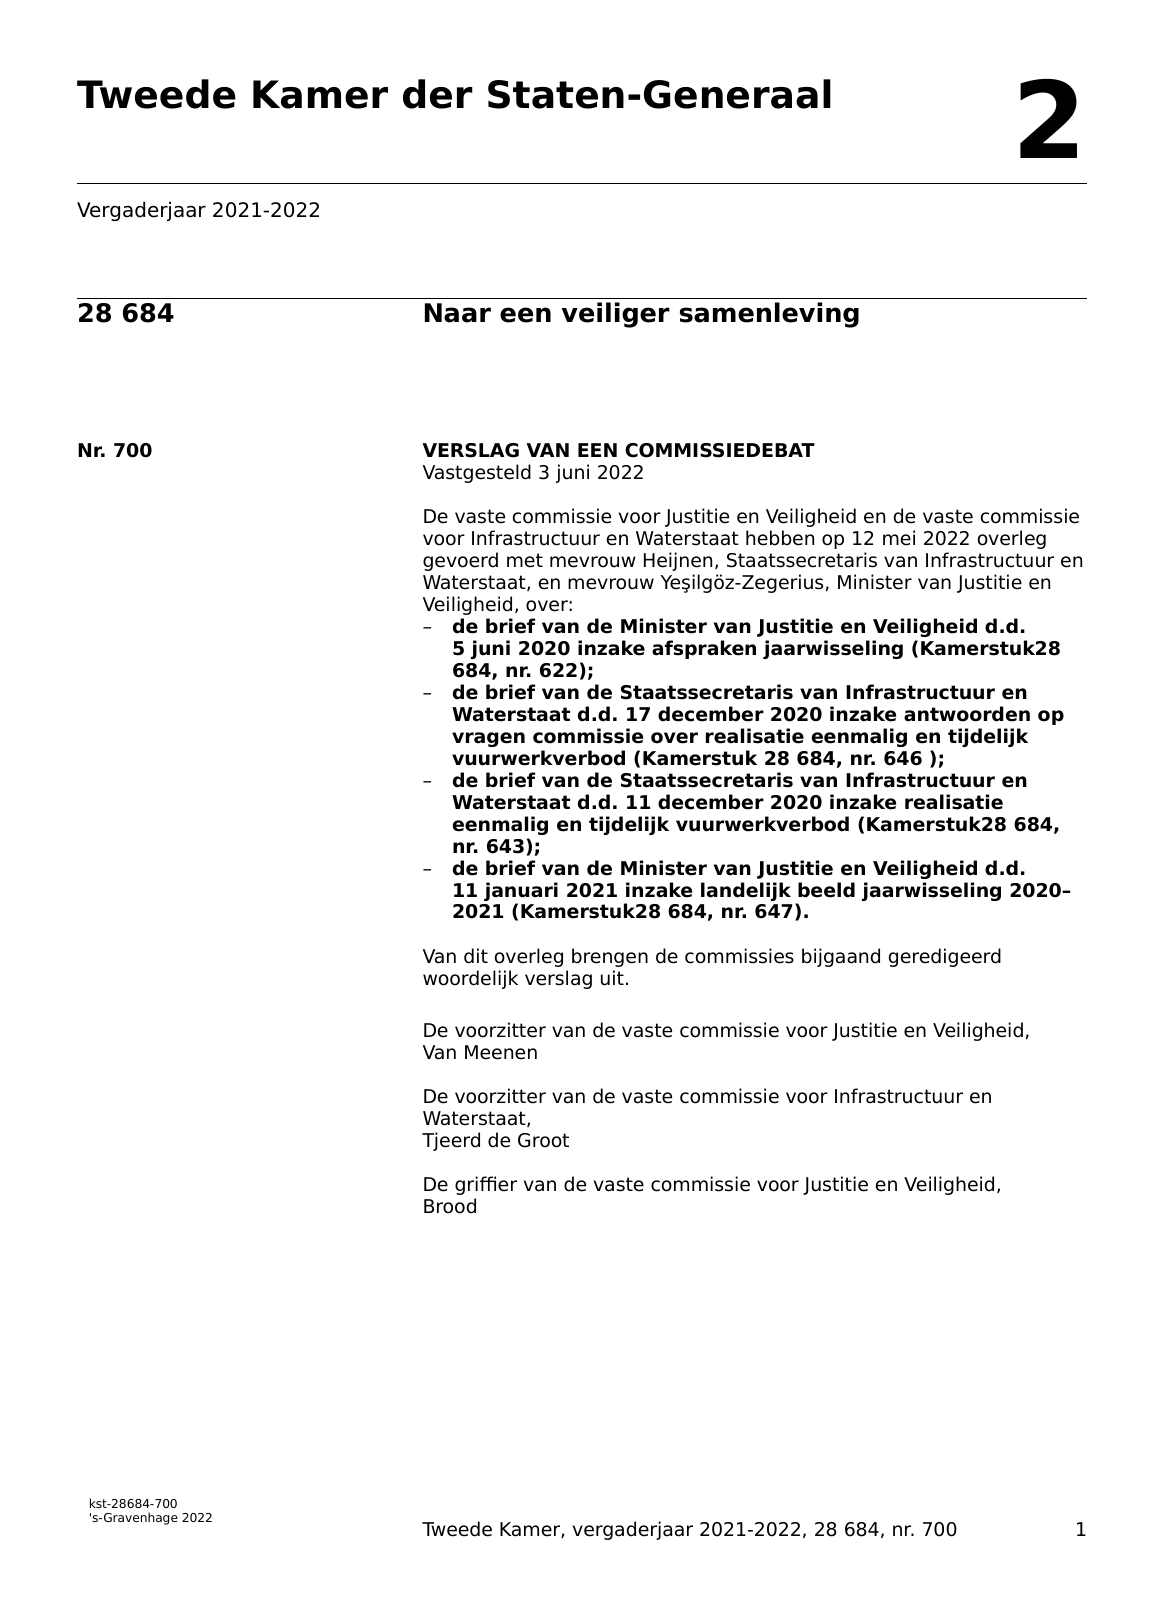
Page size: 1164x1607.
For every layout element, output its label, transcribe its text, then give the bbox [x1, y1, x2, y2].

text – de brief van de Minister van Justitie en Veiligheid d.d. 11 januari 2021 inzake landelijk beeld jaarwisseling 2020–2021 (Kamerstuk28 684, nr. 647). [422, 857, 1087, 923]
text – de brief van de Minister van Justitie en Veiligheid d.d. 5 juni 2020 inzake afspraken jaarwisseling (Kamerstuk28 684, nr. 622); [422, 616, 1087, 682]
subtitle 28 684 Naar een veiliger samenleving [77, 299, 1087, 329]
text Vastgesteld 3 juni 2022 [422, 462, 1087, 484]
text De voorzitter van de vaste commissie voor Infrastructuur en Waterstaat, Tjeerd de Groot [422, 1086, 1087, 1152]
text – de brief van de Staatssecretaris van Infrastructuur en Waterstaat d.d. 17 december 2020 inzake antwoorden op vragen commissie over realisatie eenmalig en tijdelijk vuurwerkverbod (Kamerstuk 28 684, nr. 646 ); [422, 682, 1087, 769]
table_header Tweede Kamer der Staten-Generaal [77, 59, 886, 183]
text kst-28684-700 [88, 1497, 323, 1511]
text 's-Gravenhage 2022 [88, 1511, 323, 1525]
subtitle Nr. 700 VERSLAG VAN EEN COMMISSIEDEBAT [77, 440, 1087, 462]
text De vaste commissie voor Justitie en Veiligheid en de vaste commissie voor Infrastructuur en Waterstaat hebben op 12 mei 2022 overleg gevoerd met mevrouw Heijnen, Staatssecretaris van Infrastructuur en Waterstaat, en mevrouw Yeşilgöz-Zegerius, Minister van Justitie en Veiligheid, over: [422, 506, 1087, 616]
text Van dit overleg brengen de commissies bijgaand geredigeerd woordelijk verslag uit. [422, 946, 1087, 989]
table_header 2 [886, 59, 1087, 183]
text De griffier van de vaste commissie voor Justitie en Veiligheid, Brood [422, 1174, 1087, 1218]
text De voorzitter van de vaste commissie voor Justitie en Veiligheid, Van Meenen [422, 1019, 1087, 1063]
table_cell Vergaderjaar 2021-2022 [77, 184, 1087, 298]
text – de brief van de Staatssecretaris van Infrastructuur en Waterstaat d.d. 11 december 2020 inzake realisatie eenmalig en tijdelijk vuurwerkverbod (Kamerstuk28 684, nr. 643); [422, 769, 1087, 857]
